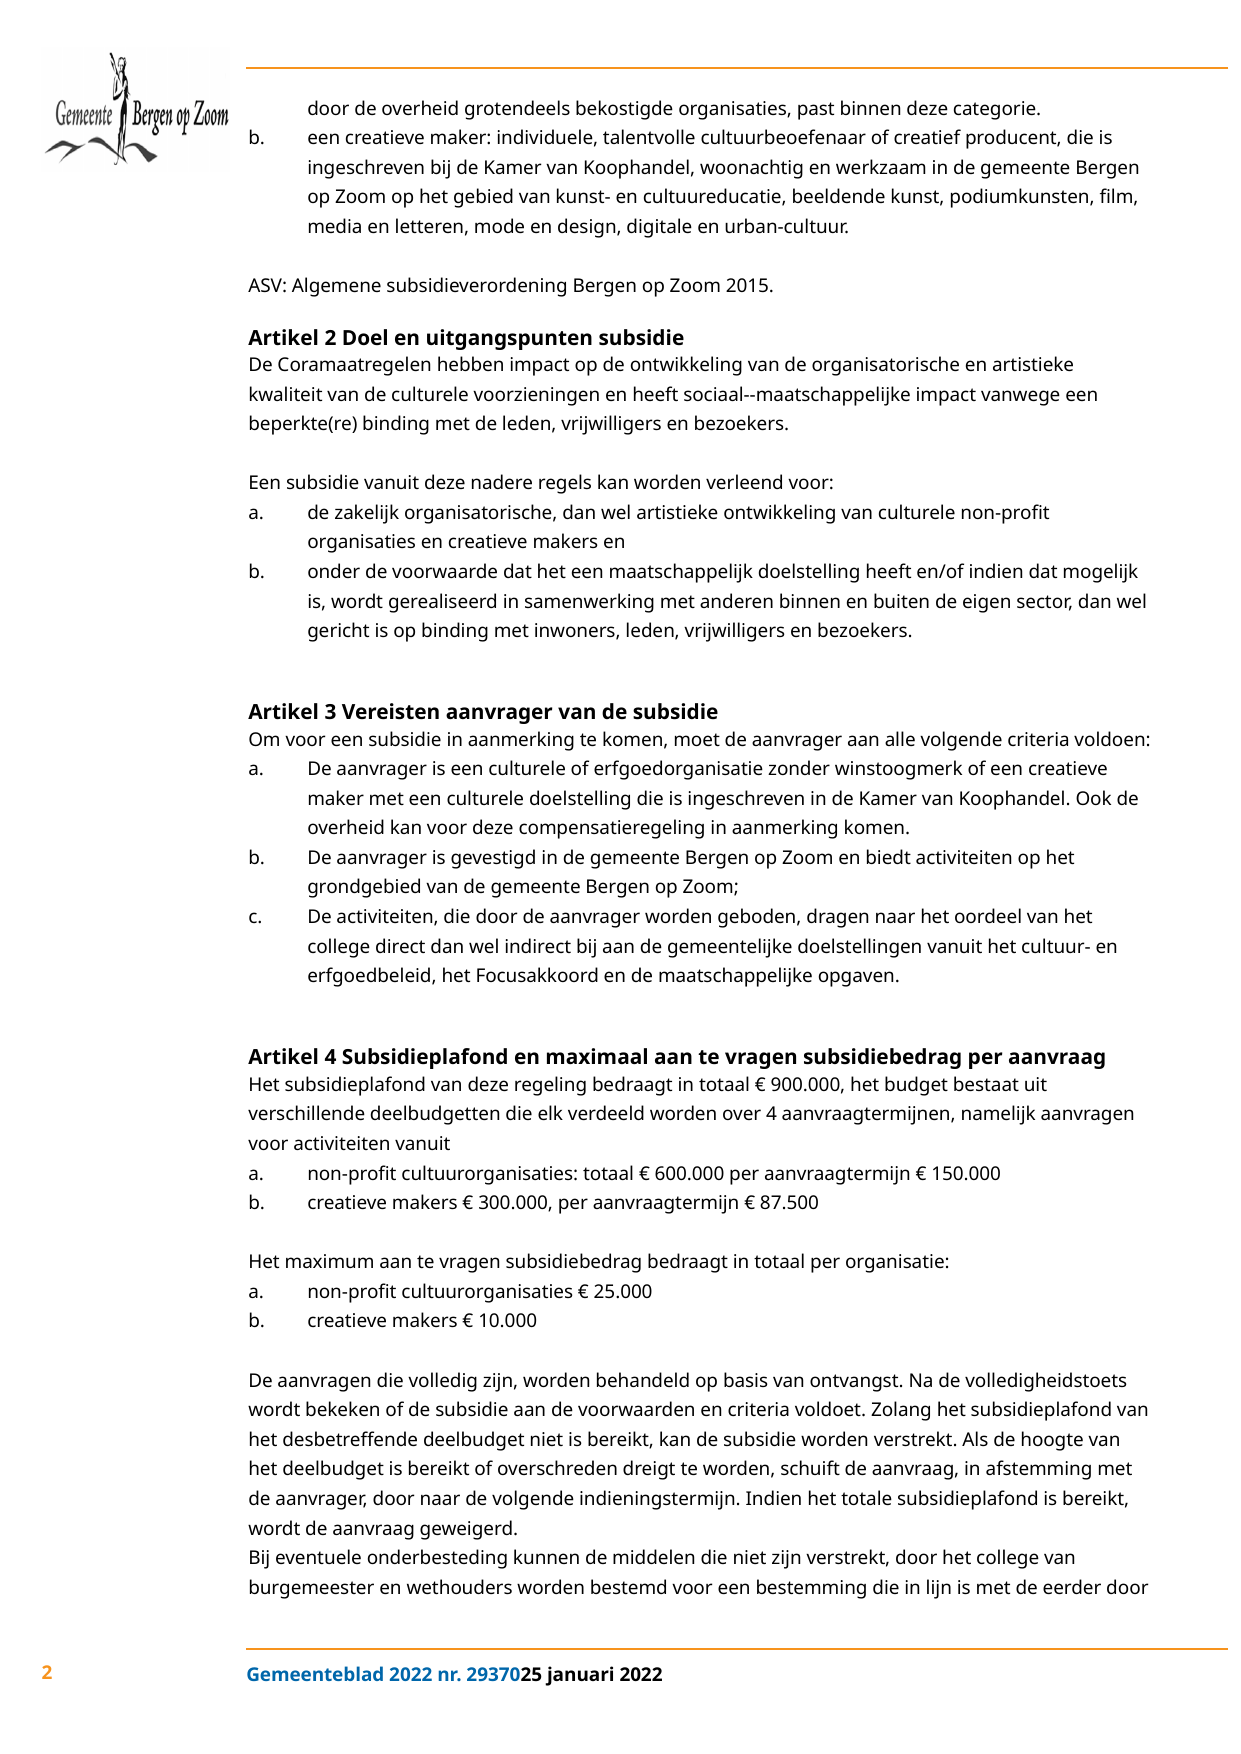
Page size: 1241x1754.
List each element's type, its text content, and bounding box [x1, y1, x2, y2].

list een creatieve maker: individuele, talentvolle cultuurbeoefenaar of creatief producent, die is ingeschreven bij de Kamer van Koophandel, woonachtig en werkzaam in de gemeente Bergen op Zoom op het gebied van kunst- en cultuureducatie, beeldende kunst, podiumkunsten, film, media en letteren, mode en design, digitale en urban-cultuur. [248, 124, 1152, 239]
text Bij eventuele onderbesteding kunnen de middelen die niet zijn verstrekt, door het college van burgemeester en wethouders worden bestemd voor een bestemming die in lijn is met de eerder door [248, 1544, 1152, 1599]
text Het maximum aan te vragen subsidiebedrag bedraagt in totaal per organisatie: [248, 1248, 1152, 1274]
list non-profit cultuurorganisaties € 25.000 [248, 1278, 1152, 1304]
list De aanvrager is een culturele of erfgoedorganisatie zonder winstoogmerk of een creatieve maker met een culturele doelstelling die is ingeschreven in de Kamer van Koophandel. Ook de overheid kan voor deze compensatieregeling in aanmerking komen. [248, 755, 1152, 840]
text Het subsidieplafond van deze regeling bedraagt in totaal € 900.000, het budget bestaat uit verschillende deelbudgetten die elk verdeeld worden over 4 aanvraagtermijnen, namelijk aanvragen voor activiteiten vanuit [248, 1071, 1152, 1156]
list de zakelijk organisatorische, dan wel artistieke ontwikkeling van culturele non-profit organisaties en creatieve makers en [248, 499, 1152, 554]
text Om voor een subsidie in aanmerking te komen, moet de aanvrager aan alle volgende criteria voldoen: [248, 726, 1152, 752]
list non-profit cultuurorganisaties: totaal € 600.000 per aanvraagtermijn € 150.000 [248, 1160, 1152, 1185]
text Artikel 3 Vereisten aanvrager van de subsidie [248, 697, 1152, 726]
list creatieve makers € 300.000, per aanvraagtermijn € 87.500 [248, 1189, 1152, 1215]
text Artikel 4 Subsidieplafond en maximaal aan te vragen subsidiebedrag per aanvraag [248, 1042, 1152, 1071]
text De aanvragen die volledig zijn, worden behandeld op basis van ontvangst. Na de volledigheidstoets wordt bekeken of de subsidie aan de voorwaarden en criteria voldoet. Zolang het subsidieplafond van het desbetreffende deelbudget niet is bereikt, kan de subsidie worden verstrekt. Als de hoogte van het deelbudget is bereikt of overschreden dreigt te worden, schuift de aanvraag, in afstemming met de aanvrager, door naar de volgende indieningstermijn. Indien het totale subsidieplafond is bereikt, wordt de aanvraag geweigerd. [248, 1367, 1152, 1540]
text De Coramaatregelen hebben impact op de ontwikkeling van de organisatorische en artistieke kwaliteit van de culturele voorzieningen en heeft sociaal--maatschappelijke impact vanwege een beperkte(re) binding met de leden, vrijwilligers en bezoekers. [248, 351, 1152, 436]
list onder de voorwaarde dat het een maatschappelijk doelstelling heeft en/of indien dat mogelijk is, wordt gerealiseerd in samenwerking met anderen binnen en buiten de eigen sector, dan wel gericht is op binding met inwoners, leden, vrijwilligers en bezoekers. [248, 558, 1152, 643]
text ASV: Algemene subsidieverordening Bergen op Zoom 2015. [248, 272, 1152, 298]
list creatieve makers € 10.000 [248, 1308, 1152, 1333]
text Een subsidie vanuit deze nadere regels kan worden verleend voor: [248, 469, 1152, 495]
list De activiteiten, die door de aanvrager worden geboden, dragen naar het oordeel van het college direct dan wel indirect bij aan de gemeentelijke doelstellingen vanuit het cultuur- en erfgoedbeleid, het Focusakkoord en de maatschappelijke opgaven. [248, 903, 1152, 988]
list door de overheid grotendeels bekostigde organisaties, past binnen deze categorie. [248, 95, 1152, 121]
picture [41, 47, 231, 172]
list De aanvrager is gevestigd in de gemeente Bergen op Zoom en biedt activiteiten op het grondgebied van de gemeente Bergen op Zoom; [248, 844, 1152, 899]
text Artikel 2 Doel en uitgangspunten subsidie [248, 323, 1152, 351]
